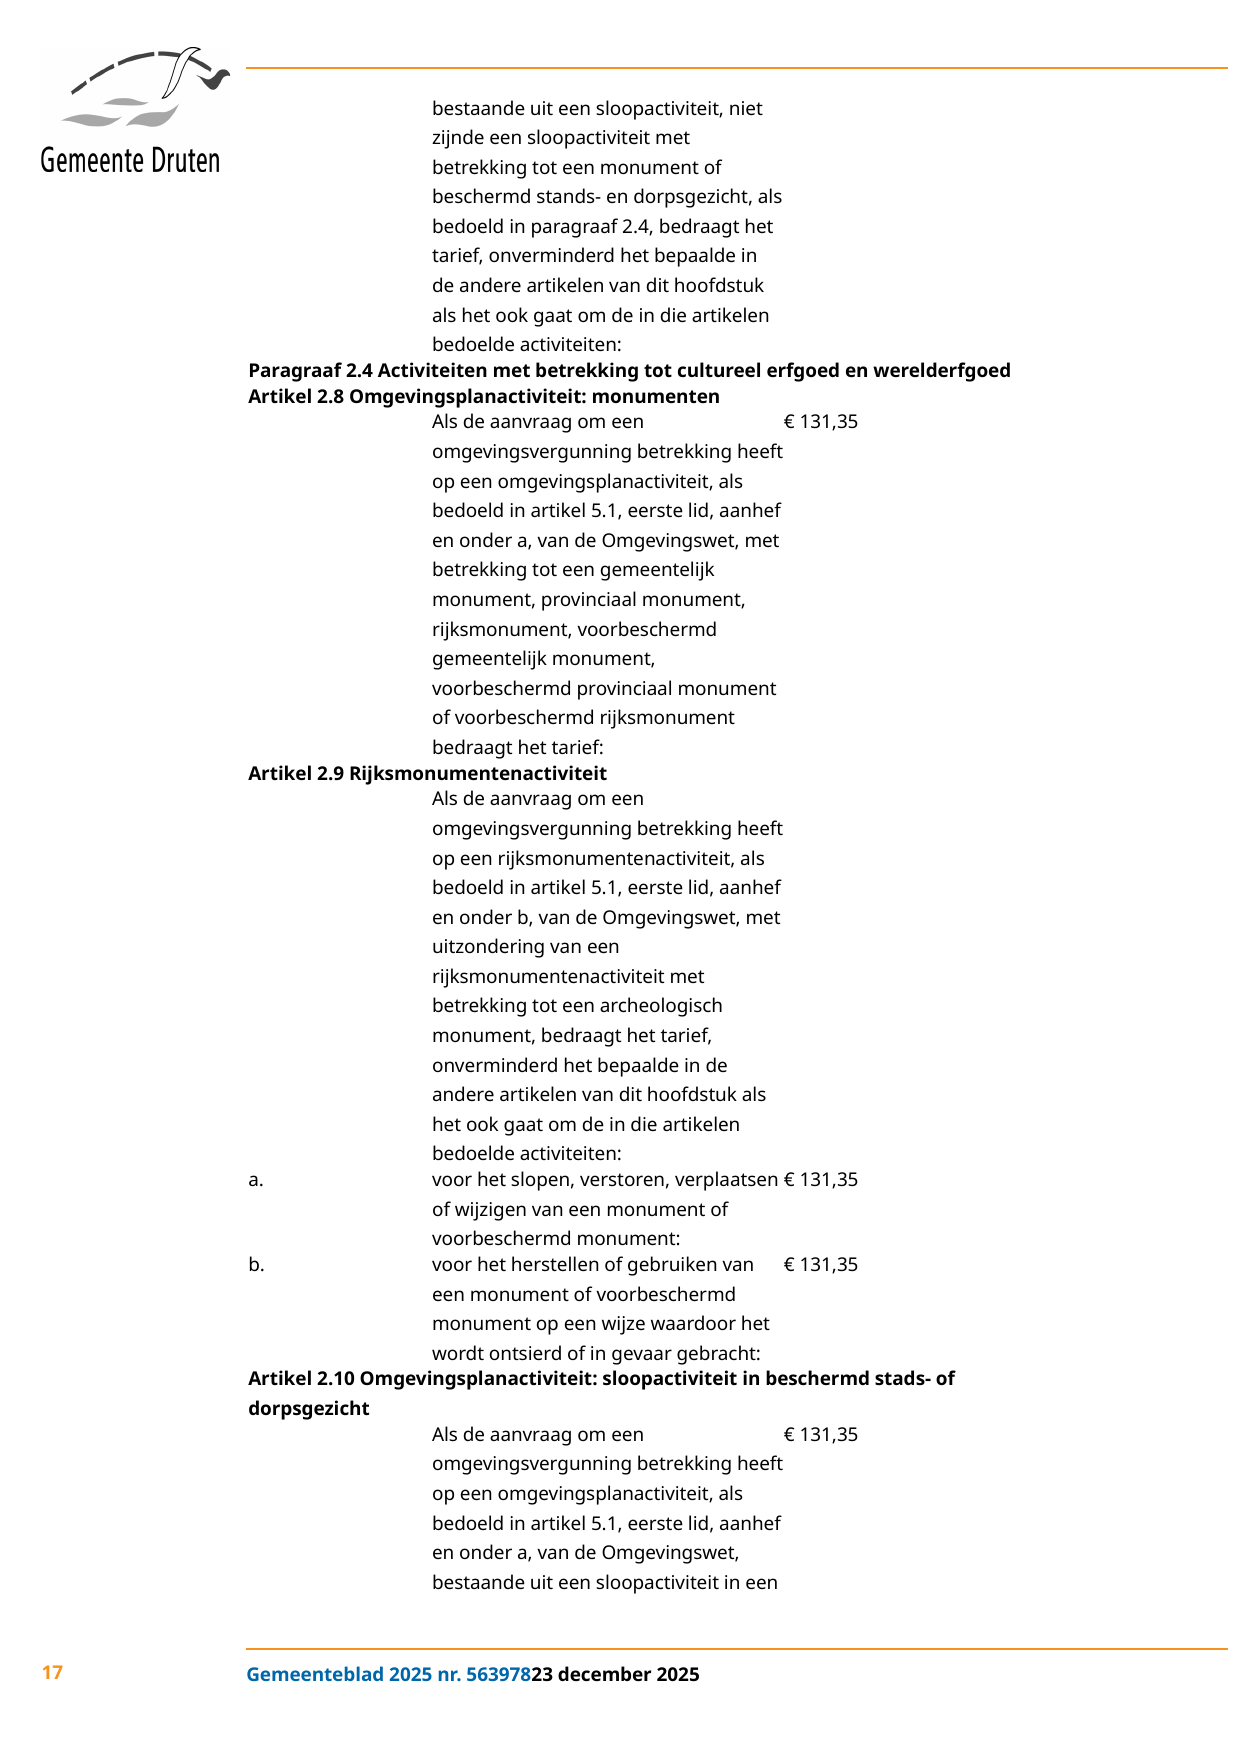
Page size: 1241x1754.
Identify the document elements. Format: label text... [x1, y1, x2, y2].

table_cell bestaande uit een sloopactiviteit, niet zijnde een sloopactiviteit met betrekking tot een monument of beschermd stands- en dorpsgezicht, als bedoeld in paragraaf 2.4, bedraagt het tarief, onverminderd het bepaalde in de andere artikelen van dit hoofdstuk als het ook gaat om de in die artikelen bedoelde activiteiten: [432, 95, 784, 357]
table_cell [968, 409, 1152, 760]
table_cell € 131,35 [784, 409, 968, 760]
table_cell voor het herstellen of gebruiken van een monument of voorbeschermd monument op een wijze waardoor het wordt ontsierd of in gevaar gebracht: [432, 1251, 784, 1366]
table_cell Als de aanvraag om een omgevingsvergunning betrekking heeft op een rijksmonumentenactiviteit, als bedoeld in artikel 5.1, eerste lid, aanhef en onder b, van de Omgevingswet, met uitzondering van een rijksmonumentenactiviteit met betrekking tot een archeologisch monument, bedraagt het tarief, onverminderd het bepaalde in de andere artikelen van dit hoofdstuk als het ook gaat om de in die artikelen bedoelde activiteiten: [432, 786, 784, 1166]
table_cell Als de aanvraag om een omgevingsvergunning betrekking heeft op een omgevingsplanactiviteit, als bedoeld in artikel 5.1, eerste lid, aanhef en onder a, van de Omgevingswet, met betrekking tot een gemeentelijk monument, provinciaal monument, rijksmonument, voorbeschermd gemeentelijk monument, voorbeschermd provinciaal monument of voorbeschermd rijksmonument bedraagt het tarief: [432, 409, 784, 760]
table_cell a. [248, 1166, 432, 1251]
table_cell [784, 95, 968, 357]
table_cell [968, 95, 1152, 357]
table_cell b. [248, 1251, 432, 1366]
table_cell [784, 786, 968, 1166]
table_cell [248, 95, 432, 357]
table_cell [968, 1251, 1152, 1366]
table_cell Artikel 2.8 Omgevingsplanactiviteit: monumenten [248, 383, 968, 409]
table_cell [248, 786, 432, 1166]
table_cell [248, 409, 432, 760]
table_cell [968, 1166, 1152, 1251]
table_cell voor het slopen, verstoren, verplaatsen of wijzigen van een monument of voorbeschermd monument: [432, 1166, 784, 1251]
table_cell [968, 786, 1152, 1166]
table_cell [968, 1421, 1152, 1594]
table_cell € 131,35 [784, 1166, 968, 1251]
table_cell Als de aanvraag om een omgevingsvergunning betrekking heeft op een omgevingsplanactiviteit, als bedoeld in artikel 5.1, eerste lid, aanhef en onder a, van de Omgevingswet, bestaande uit een sloopactiviteit in een [432, 1421, 784, 1594]
table_cell Paragraaf 2.4 Activiteiten met betrekking tot cultureel erfgoed en werelderfgoed [248, 357, 1152, 383]
table_cell Artikel 2.9 Rijksmonumentenactiviteit [248, 760, 968, 786]
picture [41, 47, 231, 172]
table_cell € 131,35 [784, 1421, 968, 1594]
table_cell [248, 1421, 432, 1594]
table_cell Artikel 2.10 Omgevingsplanactiviteit: sloopactiviteit in beschermd stads- of dorpsgezicht [248, 1366, 968, 1421]
table_cell € 131,35 [784, 1251, 968, 1366]
